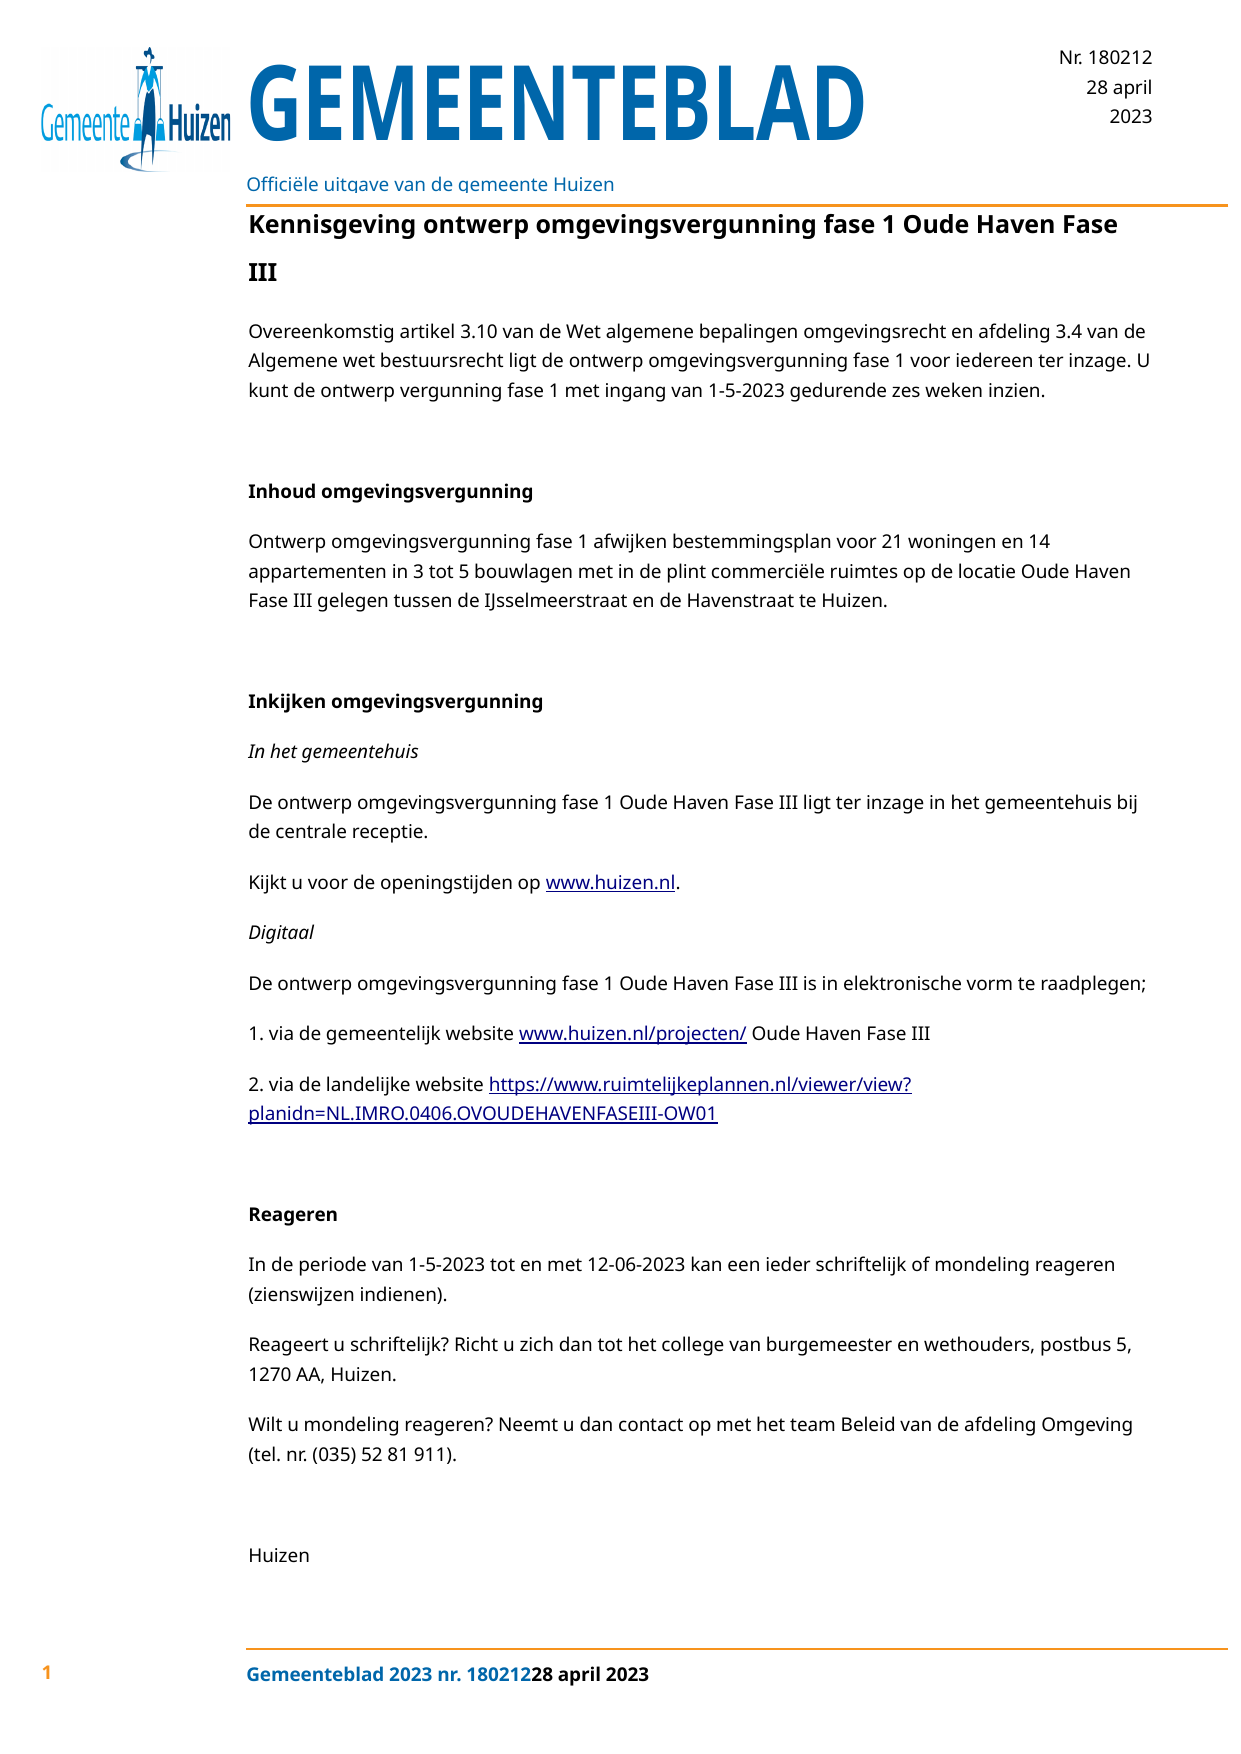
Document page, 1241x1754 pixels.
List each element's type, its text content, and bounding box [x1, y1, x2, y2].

picture [41, 47, 231, 172]
text Inkijken omgevingsvergunning [248, 688, 1152, 714]
text Reageert u schriftelijk? Richt u zich dan tot het college van burgemeester en wethouders, postbus 5, 1270 AA, Huizen. [248, 1332, 1152, 1387]
text Digitaal [248, 919, 1152, 945]
text In het gemeentehuis [248, 739, 1152, 764]
text Kijkt u voor de openingstijden op www.huizen.nl. [248, 869, 1152, 895]
text Inhoud omgevingsvergunning [248, 478, 1152, 504]
text De ontwerp omgevingsvergunning fase 1 Oude Haven Fase III is in elektronische vorm te raadplegen; [248, 970, 1152, 996]
text Overeenkomstig artikel 3.10 van de Wet algemene bepalingen omgevingsrecht en afdeling 3.4 van de Algemene wet bestuursrecht ligt de ontwerp omgevingsvergunning fase 1 voor iedereen ter inzage. U kunt de ontwerp vergunning fase 1 met ingang van 1-5-2023 gedurende zes weken inzien. [248, 318, 1152, 403]
text In de periode van 1-5-2023 tot en met 12-06-2023 kan een ieder schriftelijk of mondeling reageren (zienswijzen indienen). [248, 1252, 1152, 1307]
text Ontwerp omgevingsvergunning fase 1 afwijken bestemmingsplan voor 21 woningen en 14 appartementen in 3 tot 5 bouwlagen met in de plint commerciële ruimtes op de locatie Oude Haven Fase III gelegen tussen de IJsselmeerstraat en de Havenstraat te Huizen. [248, 528, 1152, 613]
text Kennisgeving ontwerp omgevingsvergunning fase 1 Oude Haven Fase III [248, 207, 1152, 288]
text De ontwerp omgevingsvergunning fase 1 Oude Haven Fase III ligt ter inzage in het gemeentehuis bij de centrale receptie. [248, 789, 1152, 844]
text 1. via de gemeentelijk website www.huizen.nl/projecten/ Oude Haven Fase III [248, 1020, 1152, 1046]
text Reageren [248, 1201, 1152, 1227]
text Wilt u mondeling reageren? Neemt u dan contact op met het team Beleid van de afdeling Omgeving (tel. nr. (035) 52 81 911). [248, 1412, 1152, 1467]
text 2. via de landelijke website https://www.ruimtelijkeplannen.nl/viewer/view?planidn=NL.IMRO.0406.OVOUDEHAVENFASEIII-OW01 [248, 1071, 1152, 1126]
text Huizen [248, 1542, 1152, 1568]
